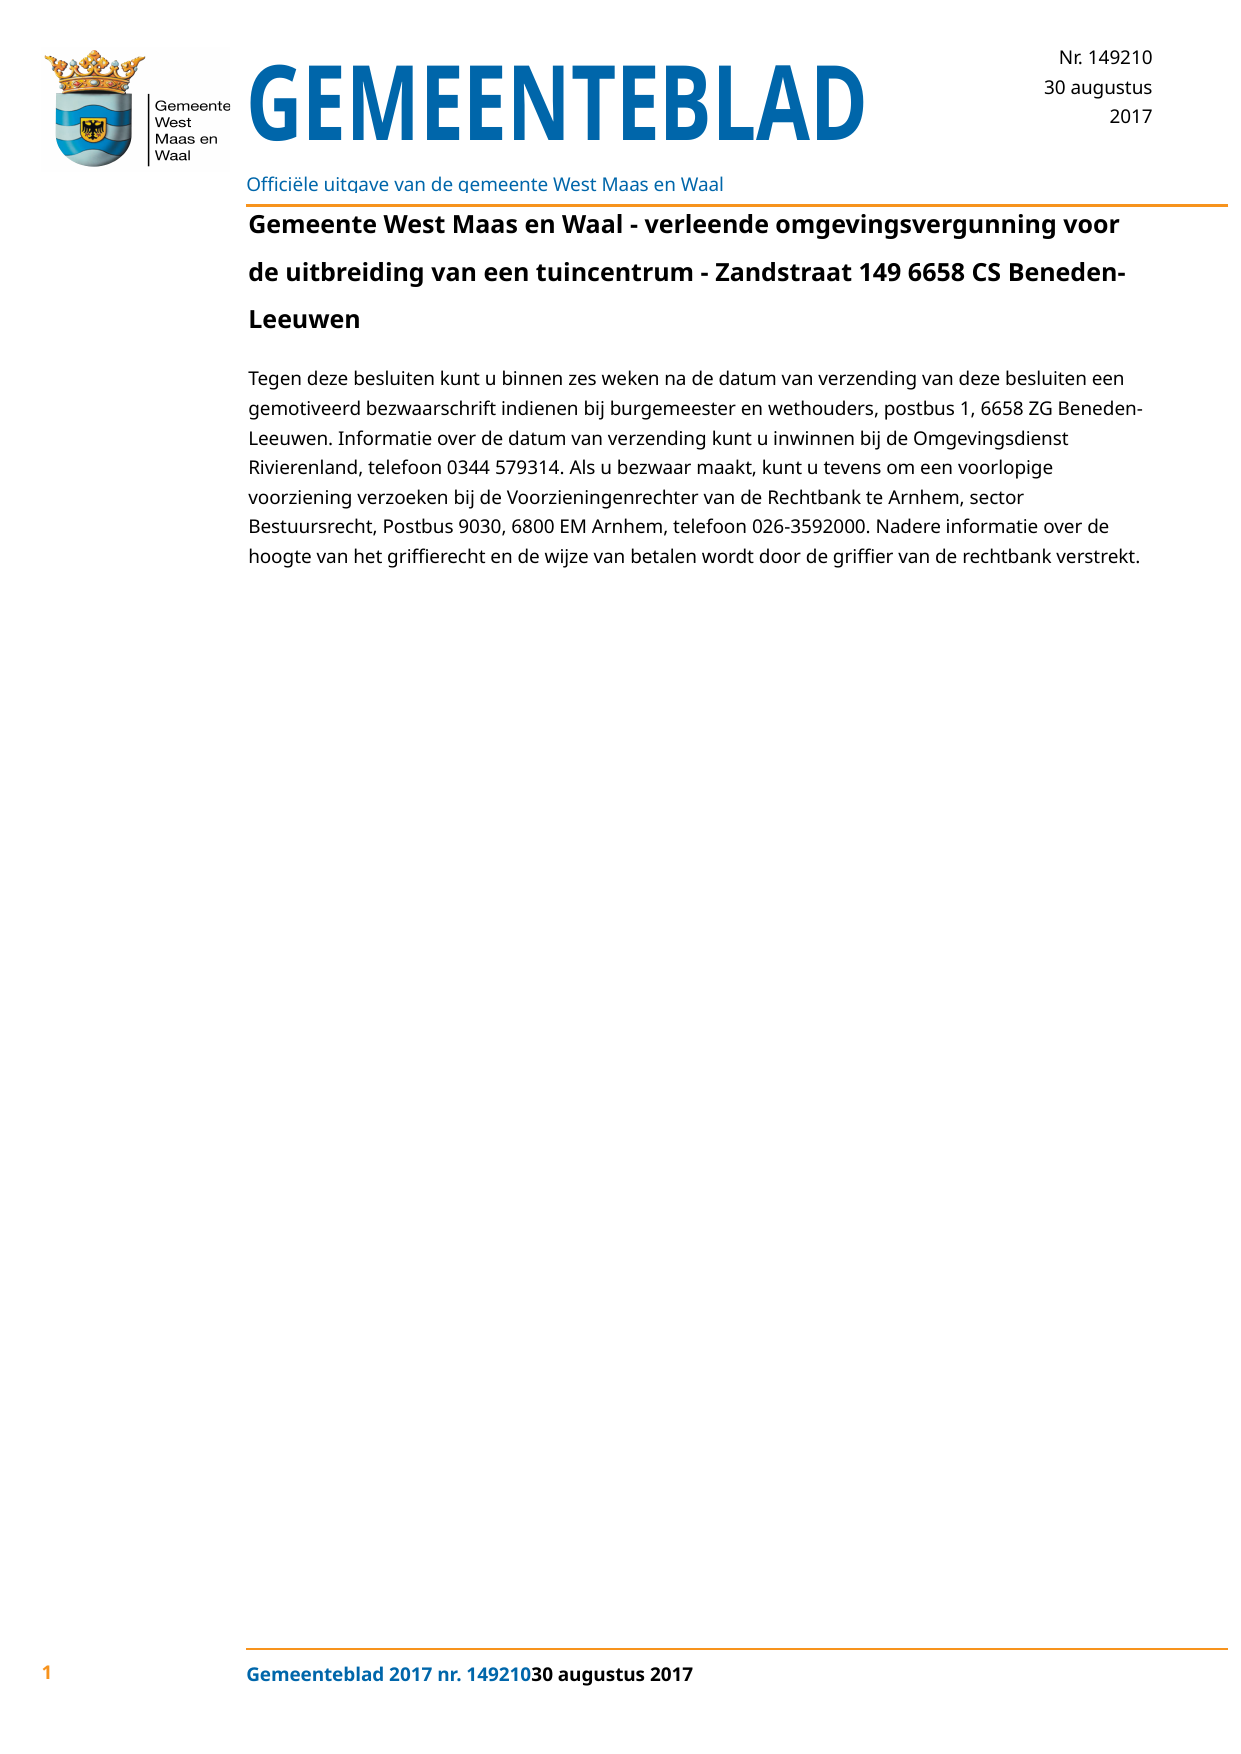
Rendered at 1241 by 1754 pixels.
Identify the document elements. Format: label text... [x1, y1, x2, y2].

text Gemeente West Maas en Waal - verleende omgevingsvergunning voor de uitbreiding van een tuincentrum - Zandstraat 149 6658 CS Beneden-Leeuwen [248, 207, 1152, 336]
text Tegen deze besluiten kunt u binnen zes weken na de datum van verzending van deze besluiten een gemotiveerd bezwaarschrift indienen bij burgemeester en wethouders, postbus 1, 6658 ZG Beneden-Leeuwen. Informatie over de datum van verzending kunt u inwinnen bij de Omgevingsdienst Rivierenland, telefoon 0344 579314. Als u bezwaar maakt, kunt u tevens om een voorlopige voorziening verzoeken bij de Voorzieningenrechter van de Rechtbank te Arnhem, sector Bestuursrecht, Postbus 9030, 6800 EM Arnhem, telefoon 026-3592000. Nadere informatie over de hoogte van het griffierecht en de wijze van betalen wordt door de griffier van de rechtbank verstrekt. [248, 366, 1152, 569]
picture [41, 47, 231, 172]
